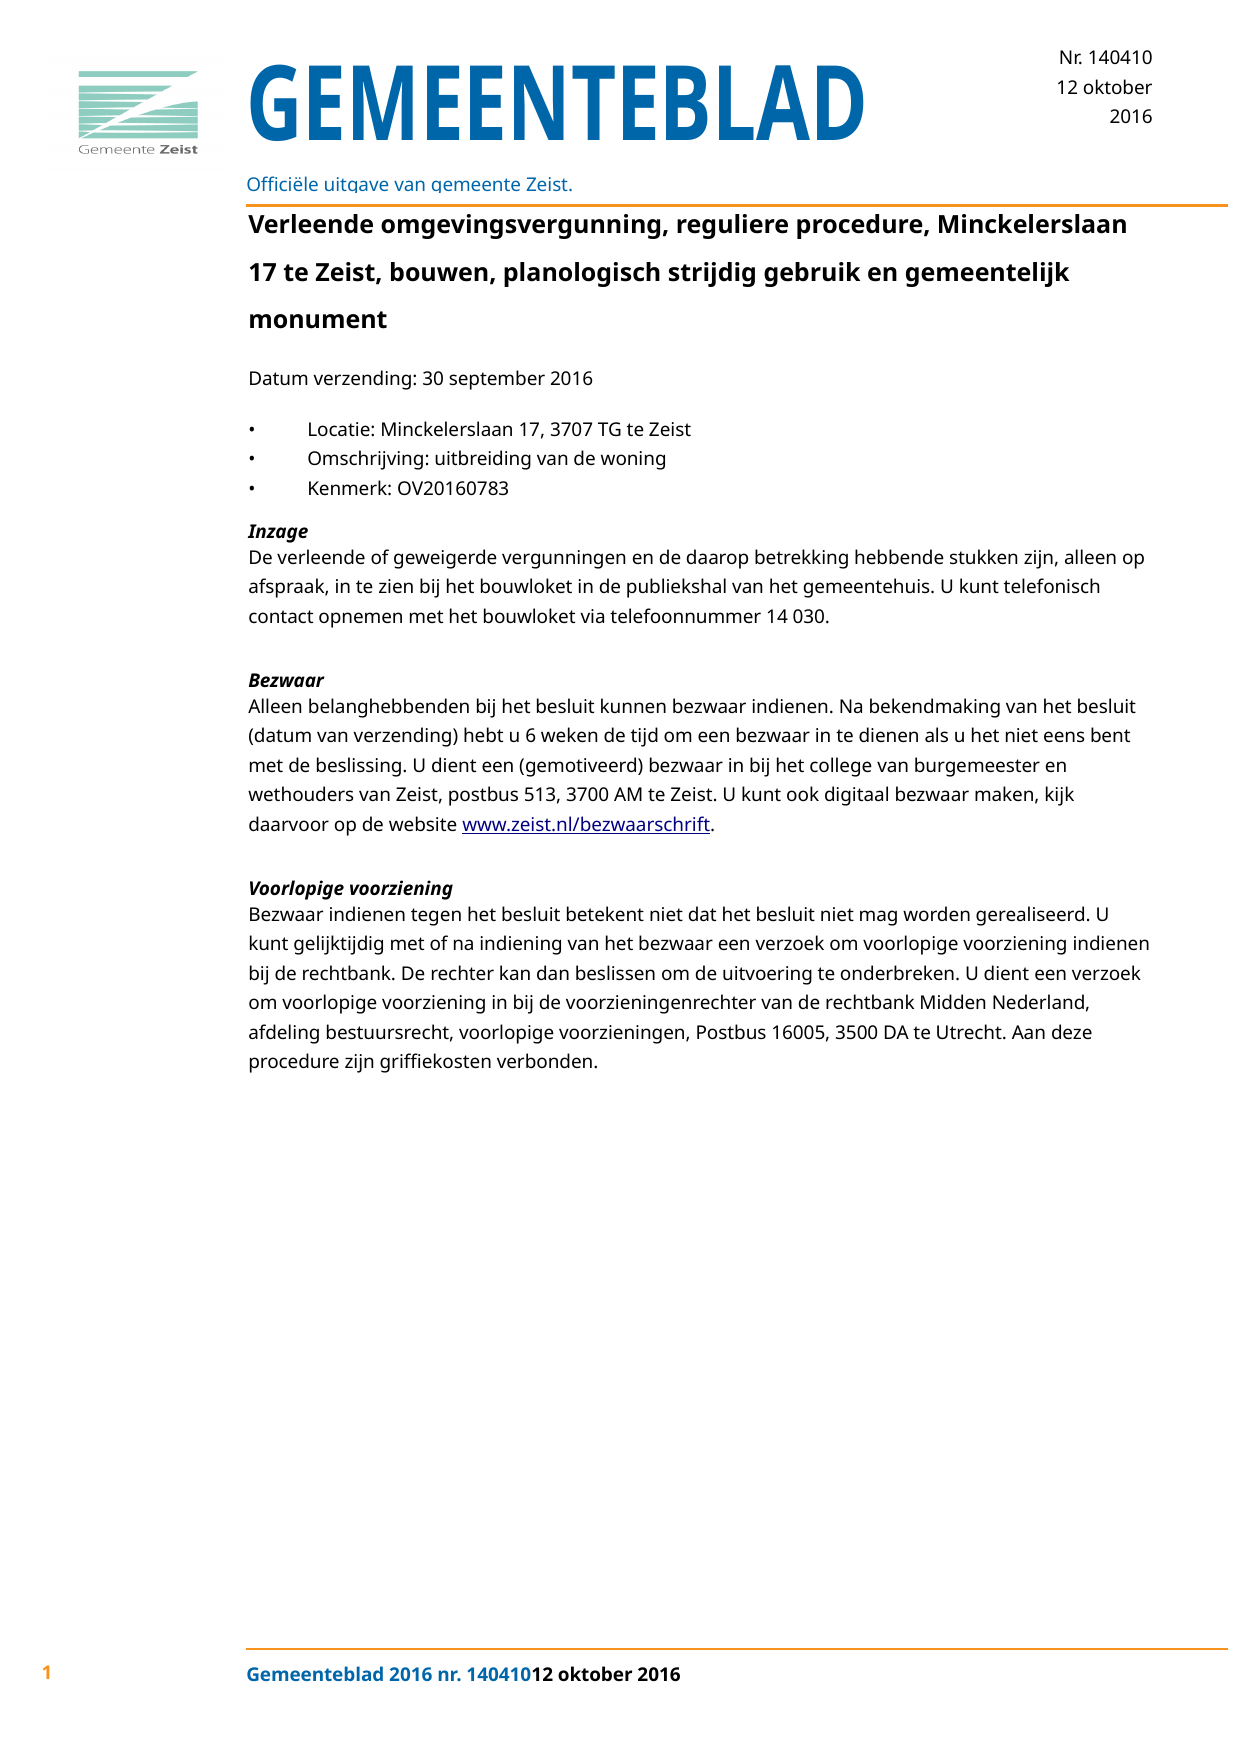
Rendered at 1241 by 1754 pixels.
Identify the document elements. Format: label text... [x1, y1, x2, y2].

text Bezwaar indienen tegen het besluit betekent niet dat het besluit niet mag worden gerealiseerd. U kunt gelijktijdig met of na indiening van het bezwaar een verzoek om voorlopige voorziening indienen bij de rechtbank. De rechter kan dan beslissen om de uitvoering te onderbreken. U dient een verzoek om voorlopige voorziening in bij de voorzieningenrechter van de rechtbank Midden Nederland, afdeling bestuursrecht, voorlopige voorzieningen, Postbus 16005, 3500 DA te Utrecht. Aan deze procedure zijn griffiekosten verbonden. [248, 901, 1152, 1074]
text Alleen belanghebbenden bij het besluit kunnen bezwaar indienen. Na bekendmaking van het besluit (datum van verzending) hebt u 6 weken de tijd om een bezwaar in te dienen als u het niet eens bent met de beslissing. U dient een (gemotiveerd) bezwaar in bij het college van burgemeester en wethouders van Zeist, postbus 513, 3700 AM te Zeist. U kunt ook digitaal bezwaar maken, kijk daarvoor op de website www.zeist.nl/bezwaarschrift. [248, 693, 1152, 837]
list Kenmerk: OV20160783 [248, 475, 1152, 501]
text Bezwaar [248, 667, 1152, 693]
list Locatie: Minckelerslaan 17, 3707 TG te Zeist [248, 416, 1152, 442]
text Datum verzending: 30 september 2016 [248, 366, 1152, 391]
text Verleende omgevingsvergunning, reguliere procedure, Minckelerslaan 17 te Zeist, bouwen, planologisch strijdig gebruik en gemeentelijk monument [248, 207, 1152, 336]
text De verleende of geweigerde vergunningen en de daarop betrekking hebbende stukken zijn, alleen op afspraak, in te zien bij het bouwloket in de publiekshal van het gemeentehuis. U kunt telefonisch contact opnemen met het bouwloket via telefoonnummer 14 030. [248, 544, 1152, 629]
text Inzage [248, 518, 1152, 544]
text Voorlopige voorziening [248, 875, 1152, 901]
list Omschrijving: uitbreiding van de woning [248, 446, 1152, 471]
picture [41, 47, 231, 172]
